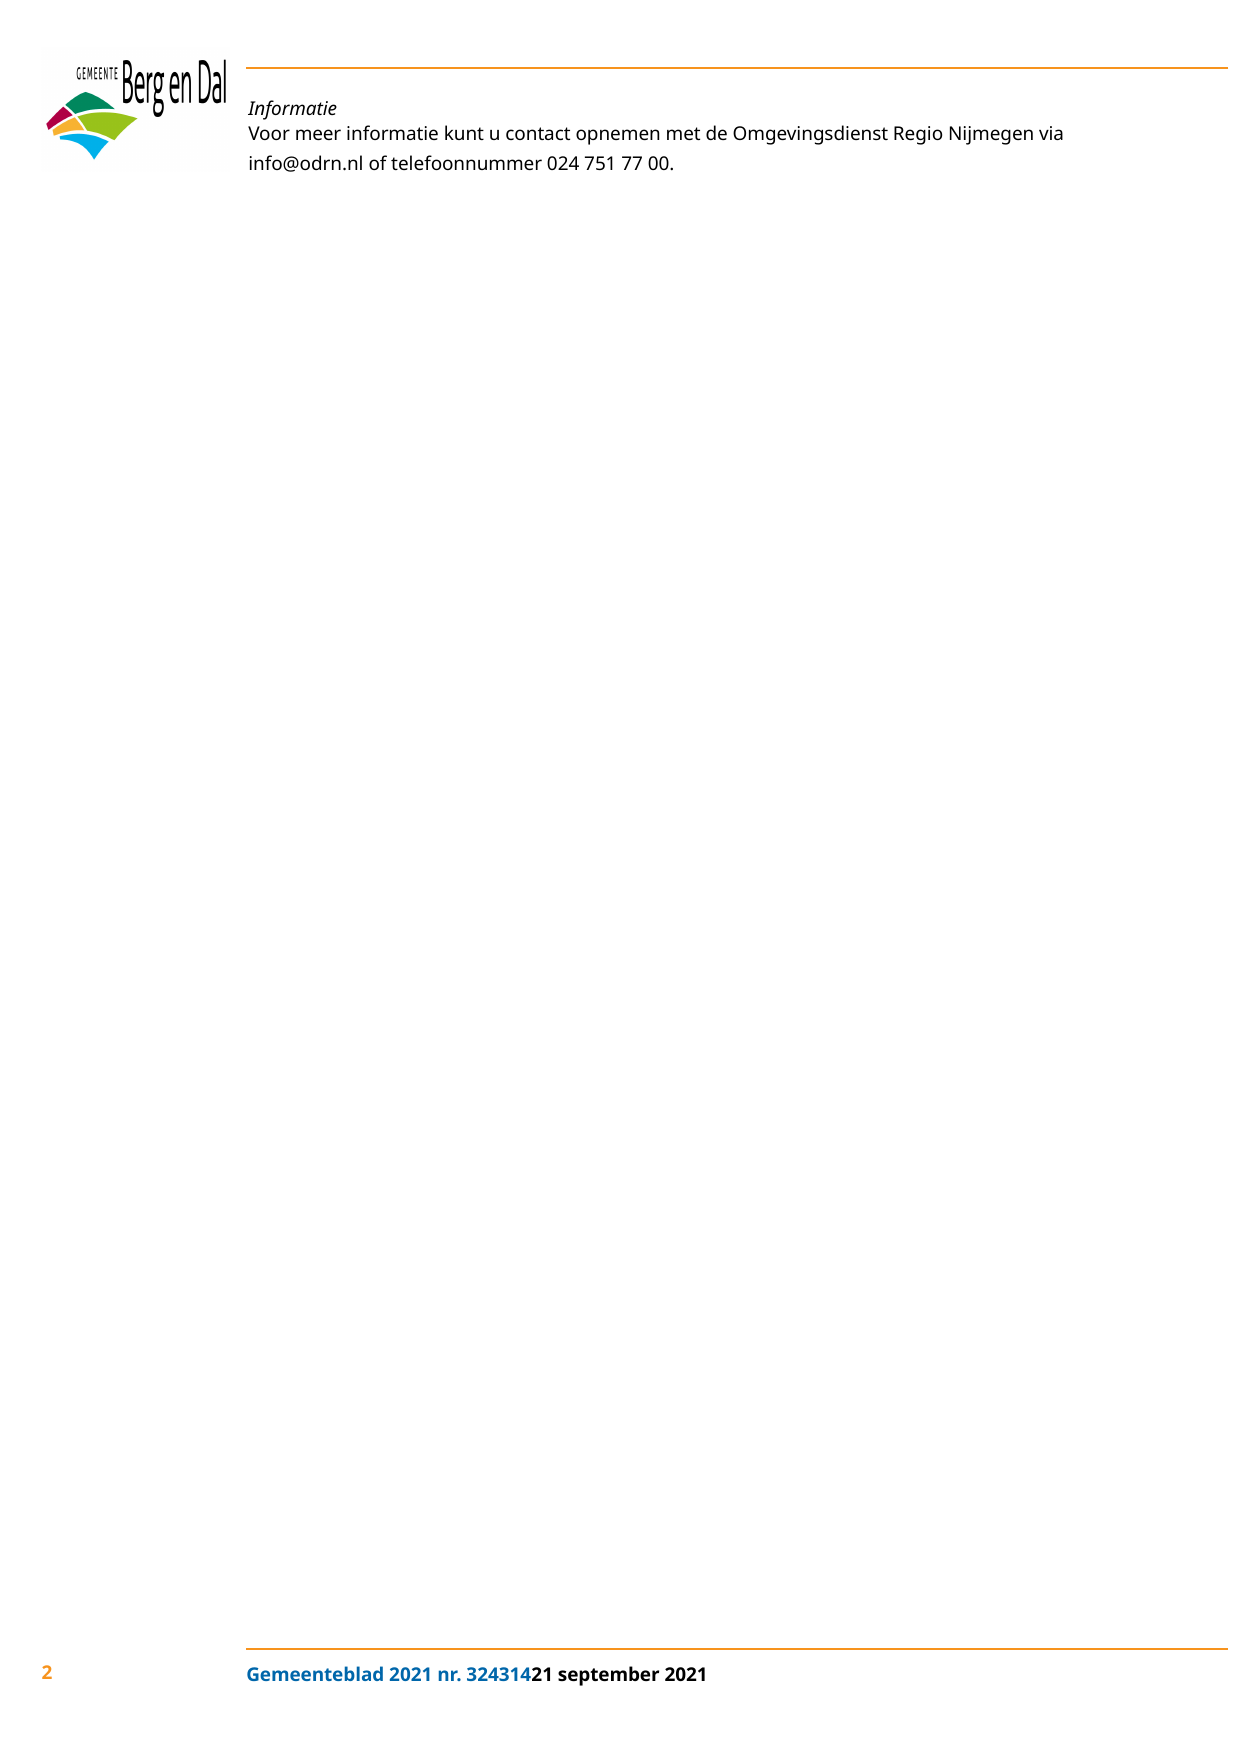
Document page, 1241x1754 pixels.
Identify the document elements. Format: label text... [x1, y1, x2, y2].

text Informatie [248, 95, 1152, 121]
text Voor meer informatie kunt u contact opnemen met de Omgevingsdienst Regio Nijmegen via info@odrn.nl of telefoonnummer 024 751 77 00. [248, 121, 1152, 176]
picture [41, 47, 231, 172]
